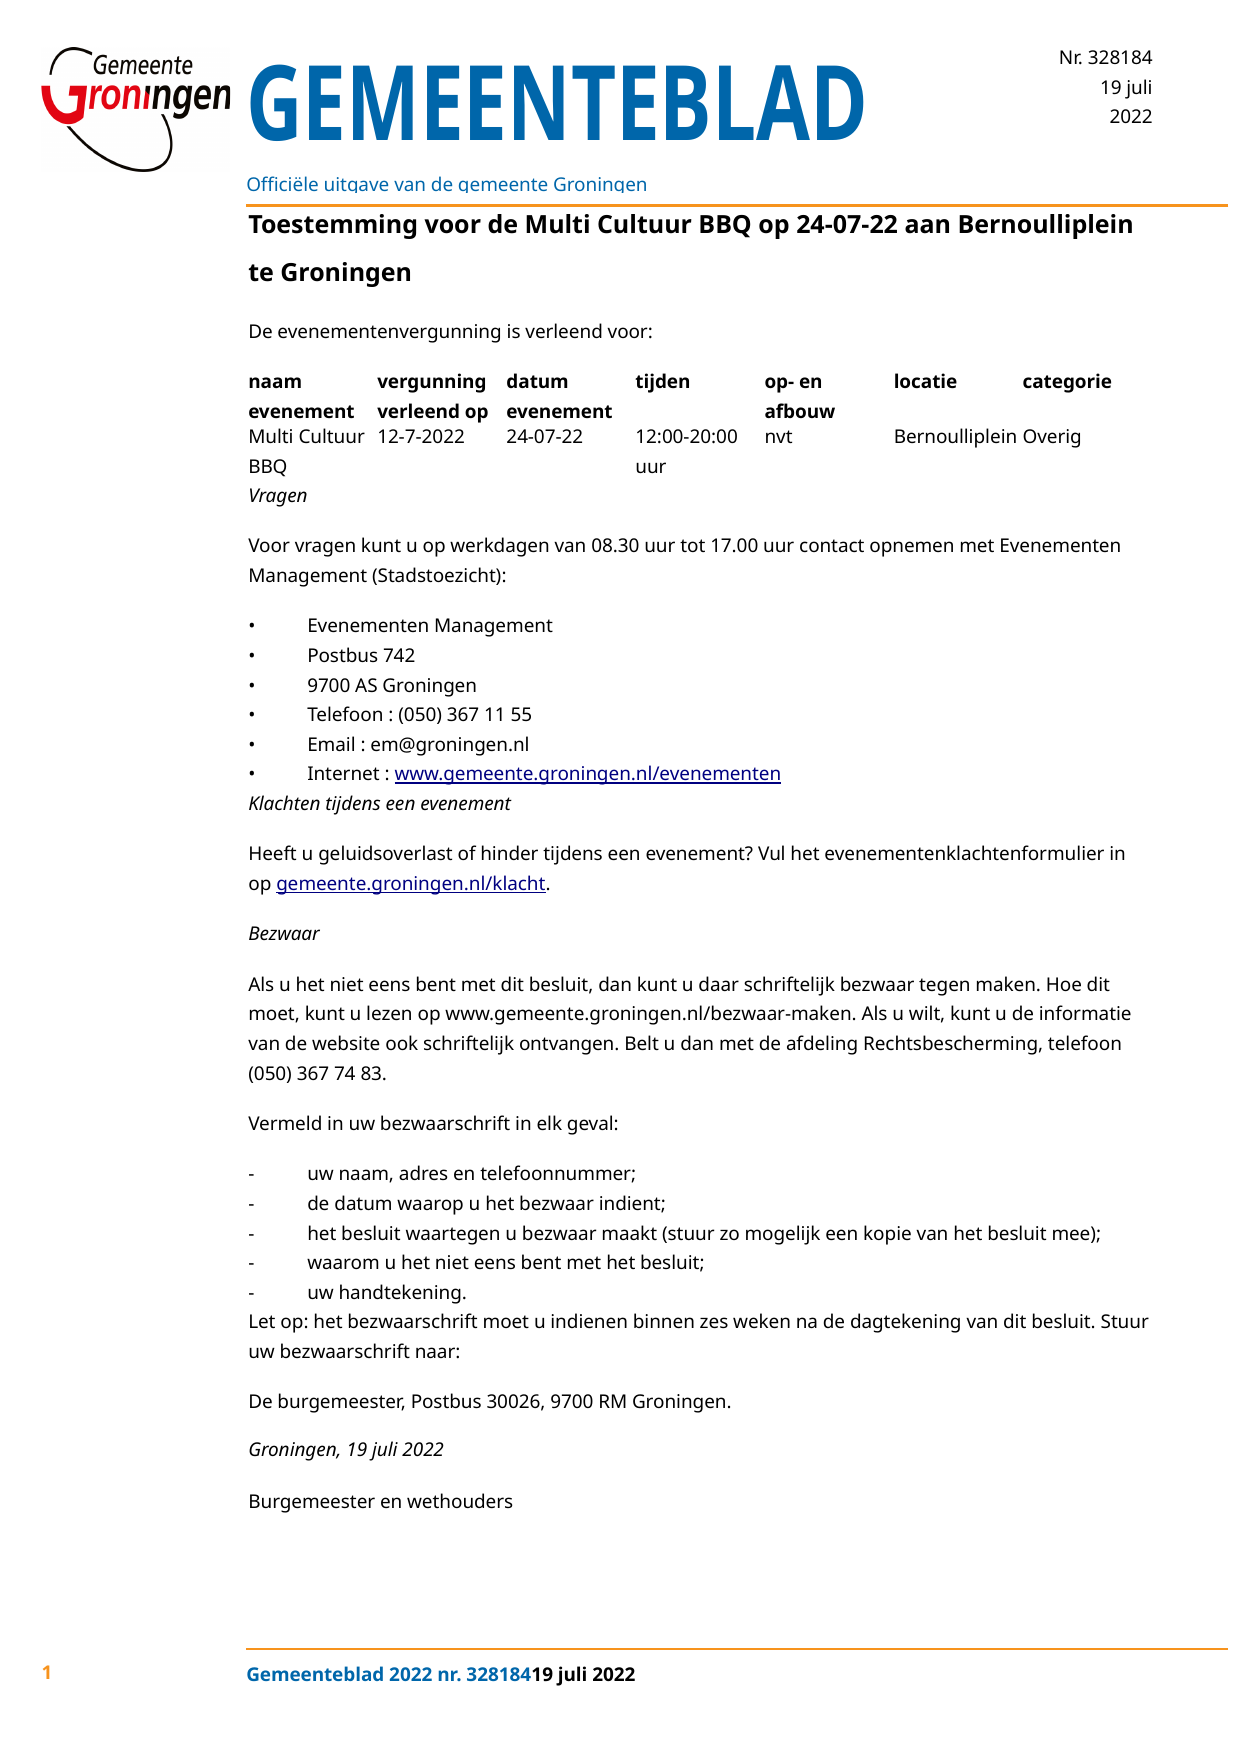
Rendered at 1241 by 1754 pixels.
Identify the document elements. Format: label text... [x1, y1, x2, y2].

list Evenementen Management [248, 613, 1152, 638]
table_cell Multi Cultuur BBQ [248, 424, 377, 479]
list Email : em@groningen.nl [248, 731, 1152, 757]
text De burgemeester, Postbus 30026, 9700 RM Groningen. [248, 1388, 1152, 1414]
text Groningen, 19 juli 2022 [248, 1436, 1152, 1462]
text Let op: het bezwaarschrift moet u indienen binnen zes weken na de dagtekening van dit besluit. Stuur uw bezwaarschrift naar: [248, 1308, 1152, 1364]
table_cell 24-07-22 [506, 424, 635, 479]
table_cell Bernoulliplein [894, 424, 1022, 479]
picture [41, 47, 231, 172]
list 9700 AS Groningen [248, 672, 1152, 698]
text Vragen [248, 482, 1152, 508]
text Als u het niet eens bent met dit besluit, dan kunt u daar schriftelijk bezwaar tegen maken. Hoe dit moet, kunt u lezen op www.gemeente.groningen.nl/bezwaar-maken. Als u wilt, kunt u de informatie van de website ook schriftelijk ontvangen. Belt u dan met de afdeling Rechtsbescherming, telefoon (050) 367 74 83. [248, 971, 1152, 1086]
table_cell Overig [1023, 424, 1152, 479]
table_header locatie [894, 369, 1022, 424]
table_cell nvt [764, 424, 893, 479]
table_header op- en afbouw [764, 369, 893, 424]
table_header vergunning verleend op [377, 369, 506, 424]
list Postbus 742 [248, 642, 1152, 668]
text Toestemming voor de Multi Cultuur BBQ op 24-07-22 aan Bernoulliplein te Groningen [248, 207, 1152, 288]
table_cell 12-7-2022 [377, 424, 506, 479]
list waarom u het niet eens bent met het besluit; [248, 1249, 1152, 1275]
table_header datum evenement [506, 369, 635, 424]
list de datum waarop u het bezwaar indient; [248, 1190, 1152, 1216]
text Heeft u geluidsoverlast of hinder tijdens een evenement? Vul het evenementenklachtenformulier in op gemeente.groningen.nl/klacht. [248, 841, 1152, 896]
list uw handtekening. [248, 1279, 1152, 1305]
text Bezwaar [248, 921, 1152, 946]
table_header tijden [635, 369, 764, 424]
list het besluit waartegen u bezwaar maakt (stuur zo mogelijk een kopie van het besluit mee); [248, 1220, 1152, 1246]
table_header naam evenement [248, 369, 377, 424]
text Klachten tijdens een evenement [248, 790, 1152, 816]
table_cell 12:00-20:00 uur [635, 424, 764, 479]
text De evenementenvergunning is verleend voor: [248, 318, 1152, 344]
text Burgemeester en wethouders [248, 1488, 1152, 1513]
list Telefoon : (050) 367 11 55 [248, 701, 1152, 727]
list uw naam, adres en telefoonnummer; [248, 1161, 1152, 1186]
text Voor vragen kunt u op werkdagen van 08.30 uur tot 17.00 uur contact opnemen met Evenementen Management (Stadstoezicht): [248, 533, 1152, 588]
list Internet : www.gemeente.groningen.nl/evenementen [248, 761, 1152, 786]
table_header categorie [1023, 369, 1152, 424]
text Vermeld in uw bezwaarschrift in elk geval: [248, 1110, 1152, 1136]
